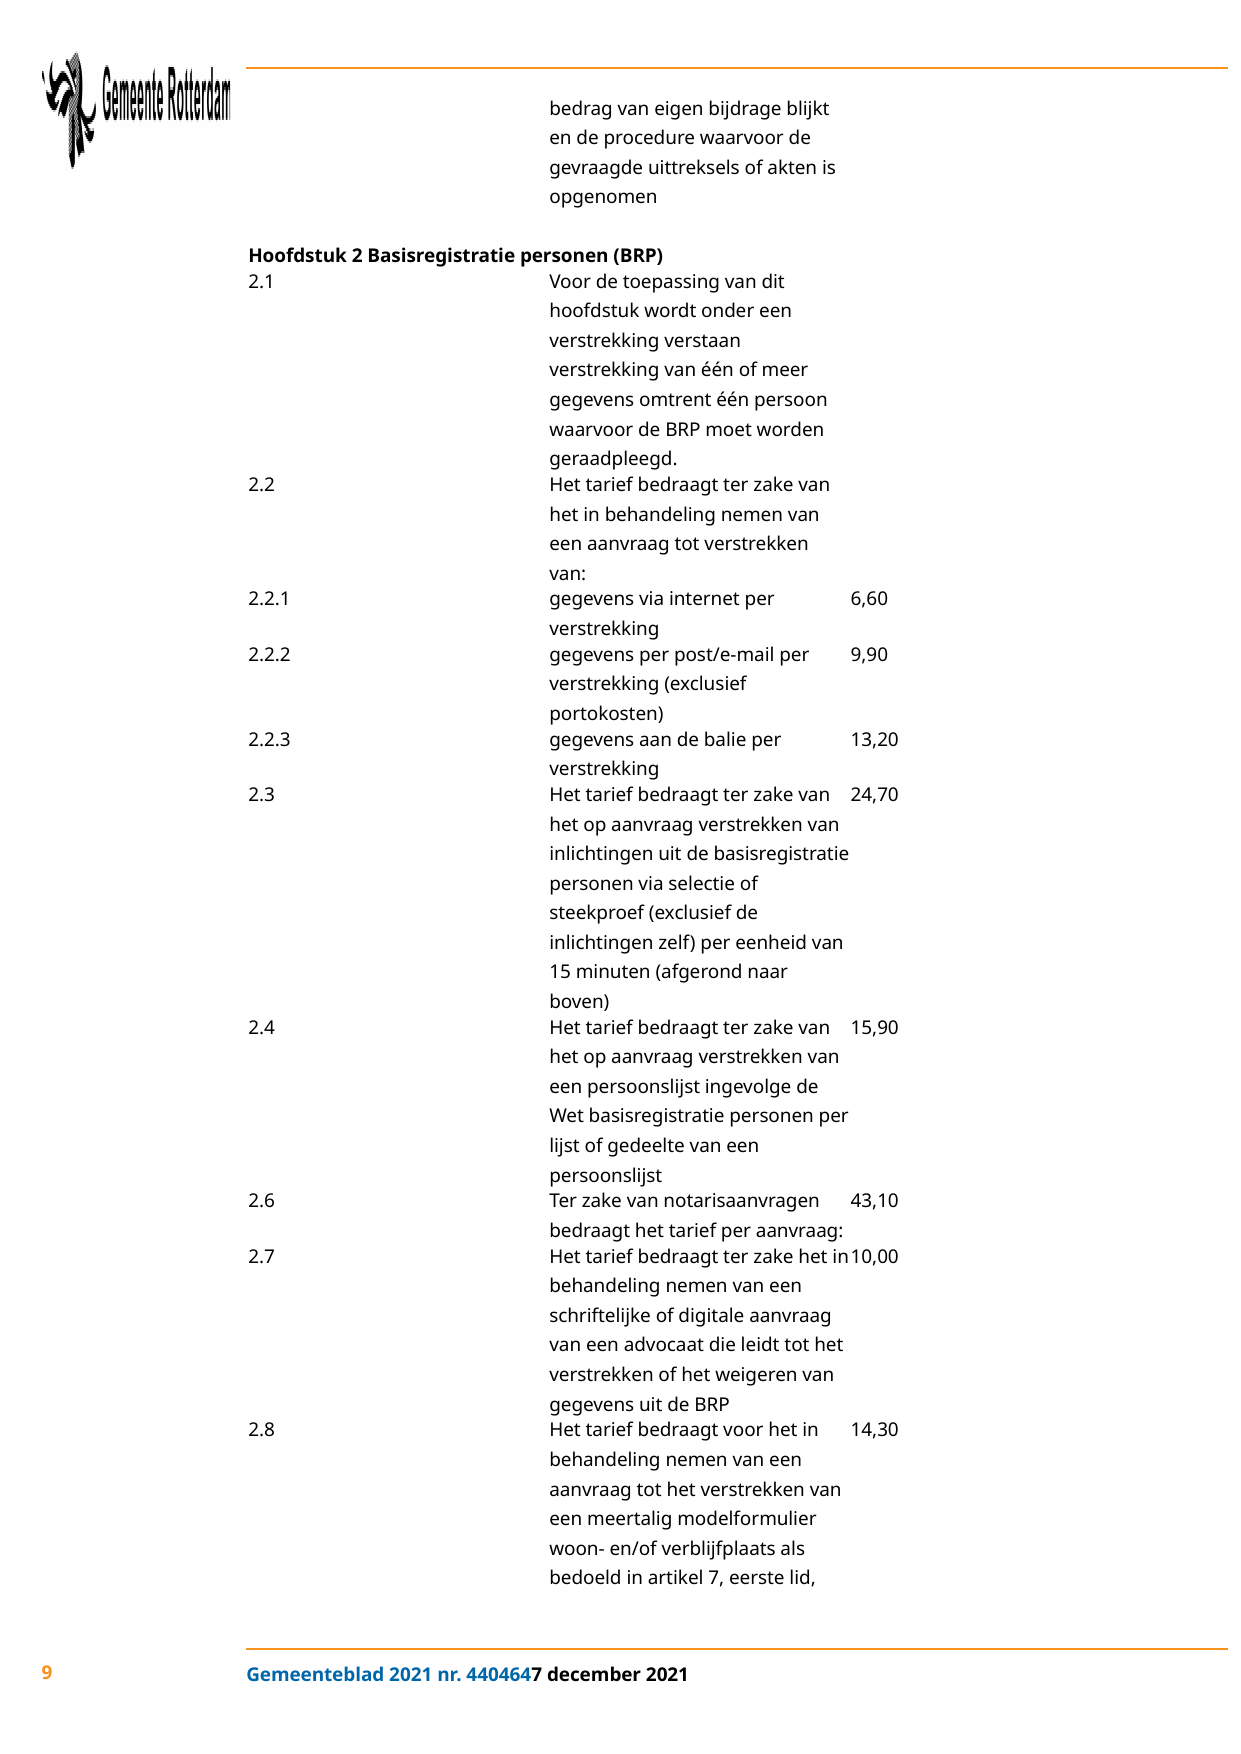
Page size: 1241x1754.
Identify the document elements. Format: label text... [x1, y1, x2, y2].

table_cell Het tarief bedraagt voor het in behandeling nemen van een aanvraag tot het verstrekken van een meertalig modelformulier woon- en/of verblijfplaats als bedoeld in artikel 7, eerste lid, [549, 1417, 850, 1590]
picture [41, 47, 231, 172]
table_cell [850, 95, 1152, 209]
table_cell Het tarief bedraagt ter zake het in behandeling nemen van een schriftelijke of digitale aanvraag van een advocaat die leidt tot het verstrekken of het weigeren van gegevens uit de BRP [549, 1243, 850, 1417]
table_cell Het tarief bedraagt ter zake van het op aanvraag verstrekken van een persoonslijst ingevolge de Wet basisregistratie personen per lijst of gedeelte van een persoonslijst [549, 1014, 850, 1188]
table_cell 6,60 [850, 586, 1152, 641]
table_cell 10,00 [850, 1243, 1152, 1417]
table_cell 13,20 [850, 726, 1152, 781]
table_cell gegevens via internet per verstrekking [549, 586, 850, 641]
table_cell 2.8 [248, 1417, 549, 1590]
table_header Hoofdstuk 2 Basisregistratie personen (BRP) [248, 242, 1152, 268]
table_cell gegevens per post/e-mail per verstrekking (exclusief portokosten) [549, 641, 850, 726]
table_cell 14,30 [850, 1417, 1152, 1590]
table_cell 9,90 [850, 641, 1152, 726]
table_cell [850, 471, 1152, 586]
table_cell 2.6 [248, 1188, 549, 1243]
table_cell 2.4 [248, 1014, 549, 1188]
table_cell bedrag van eigen bijdrage blijkt en de procedure waarvoor de gevraagde uittreksels of akten is opgenomen [549, 95, 850, 209]
table_cell [850, 268, 1152, 471]
table_cell 15,90 [850, 1014, 1152, 1188]
table_cell Het tarief bedraagt ter zake van het in behandeling nemen van een aanvraag tot verstrekken van: [549, 471, 850, 586]
table_cell [248, 95, 549, 209]
table_cell 2.2 [248, 471, 549, 586]
table_cell 2.1 [248, 268, 549, 471]
table_cell Ter zake van notarisaanvragen bedraagt het tarief per aanvraag: [549, 1188, 850, 1243]
table_cell 2.3 [248, 781, 549, 1014]
table_cell Het tarief bedraagt ter zake van het op aanvraag verstrekken van inlichtingen uit de basisregistratie personen via selectie of steekproef (exclusief de inlichtingen zelf) per eenheid van 15 minuten (afgerond naar boven) [549, 781, 850, 1014]
table_cell 2.2.3 [248, 726, 549, 781]
table_cell 2.2.1 [248, 586, 549, 641]
table_cell 2.7 [248, 1243, 549, 1417]
table_cell gegevens aan de balie per verstrekking [549, 726, 850, 781]
table_cell 2.2.2 [248, 641, 549, 726]
table_cell Voor de toepassing van dit hoofdstuk wordt onder een verstrekking verstaan verstrekking van één of meer gegevens omtrent één persoon waarvoor de BRP moet worden geraadpleegd. [549, 268, 850, 471]
table_cell 43,10 [850, 1188, 1152, 1243]
table_cell 24,70 [850, 781, 1152, 1014]
